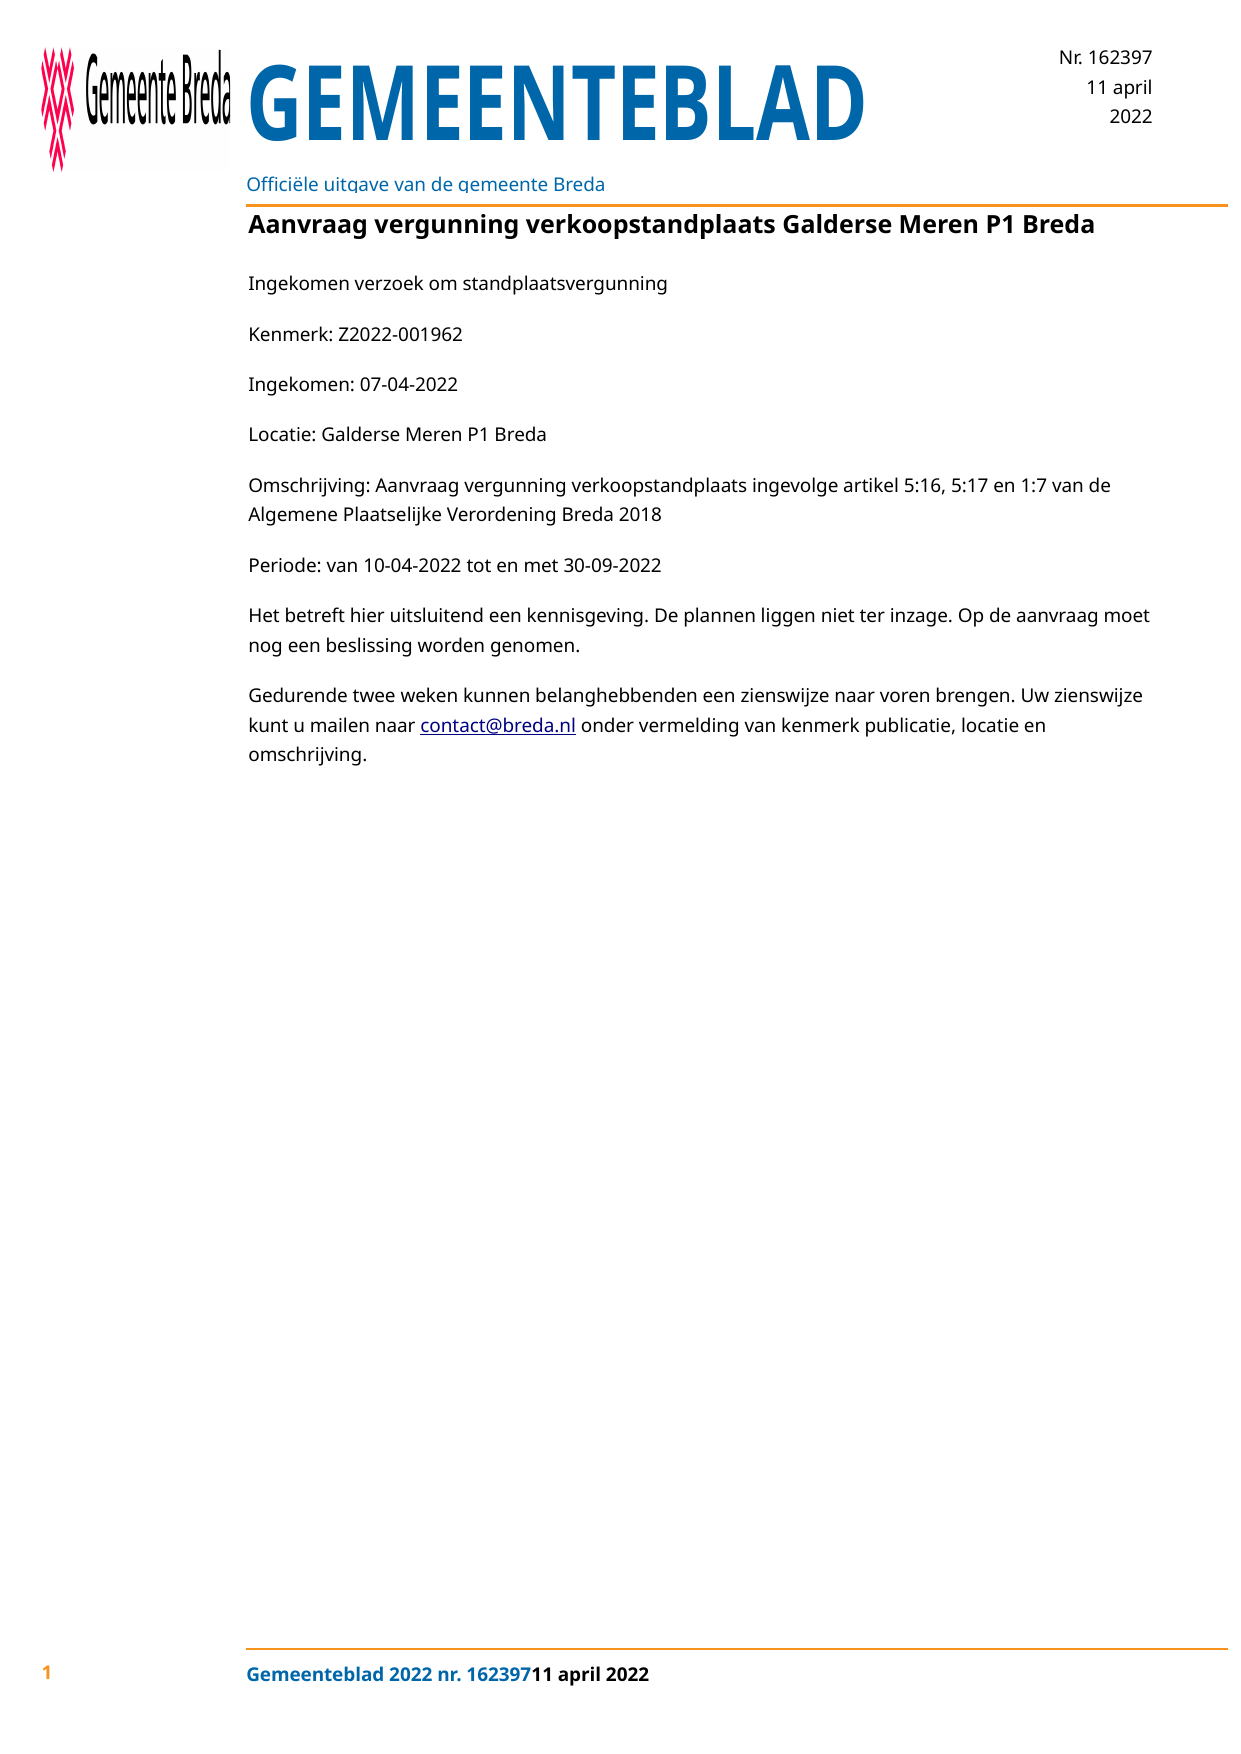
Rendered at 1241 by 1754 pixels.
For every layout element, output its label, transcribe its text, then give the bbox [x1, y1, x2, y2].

text Het betreft hier uitsluitend een kennisgeving. De plannen liggen niet ter inzage. Op de aanvraag moet nog een beslissing worden genomen. [248, 602, 1152, 658]
text Gedurende twee weken kunnen belanghebbenden een zienswijze naar voren brengen. Uw zienswijze kunt u mailen naar contact@breda.nl onder vermelding van kenmerk publicatie, locatie en omschrijving. [248, 682, 1152, 767]
text Periode: van 10-04-2022 tot en met 30-09-2022 [248, 552, 1152, 578]
text Kenmerk: Z2022-001962 [248, 321, 1152, 346]
text Omschrijving: Aanvraag vergunning verkoopstandplaats ingevolge artikel 5:16, 5:17 en 1:7 van de Algemene Plaatselijke Verordening Breda 2018 [248, 472, 1152, 527]
text Ingekomen: 07-04-2022 [248, 371, 1152, 397]
text Locatie: Galderse Meren P1 Breda [248, 422, 1152, 447]
picture [41, 47, 231, 172]
text Ingekomen verzoek om standplaatsvergunning [248, 270, 1152, 296]
text Aanvraag vergunning verkoopstandplaats Galderse Meren P1 Breda [248, 207, 1152, 241]
